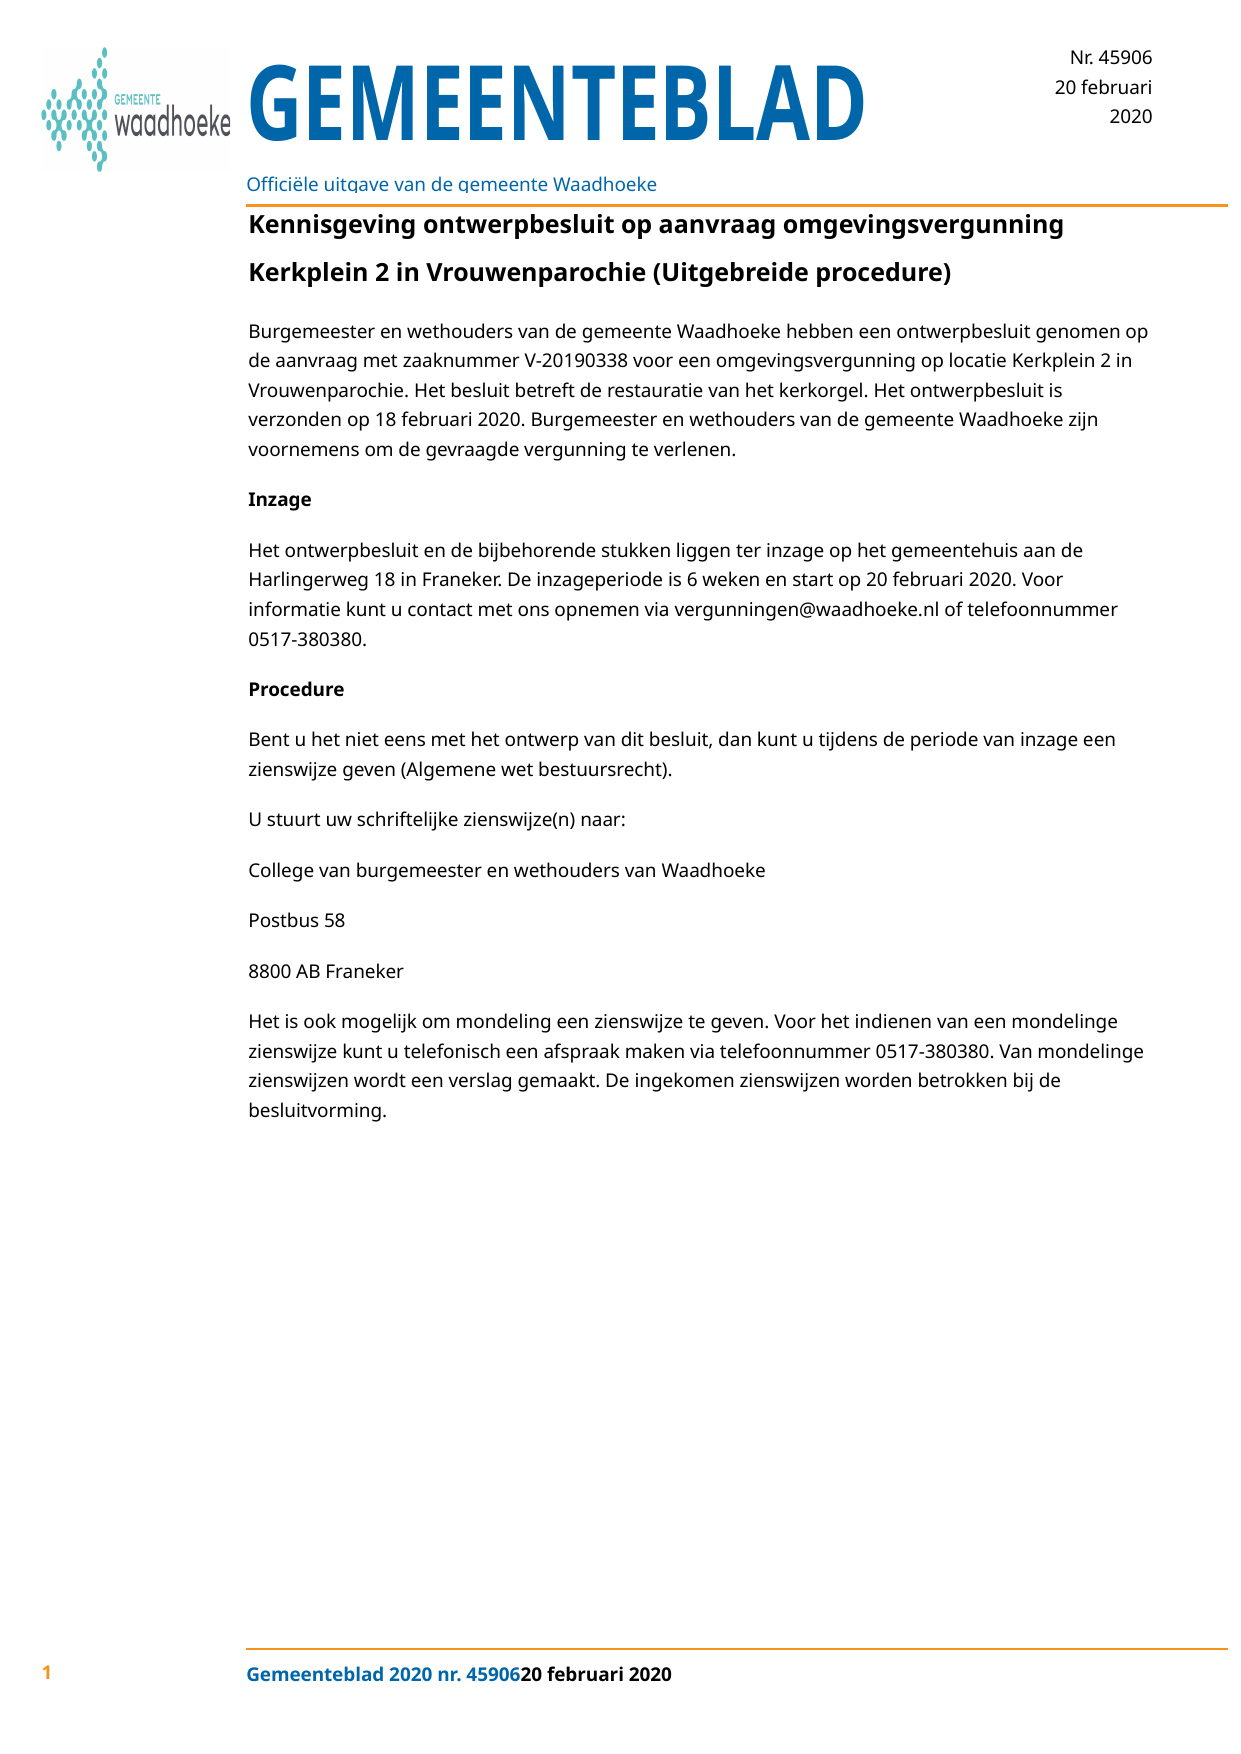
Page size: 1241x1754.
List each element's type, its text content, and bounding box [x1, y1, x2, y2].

text Burgemeester en wethouders van de gemeente Waadhoeke hebben een ontwerpbesluit genomen op de aanvraag met zaaknummer V-20190338 voor een omgevingsvergunning op locatie Kerkplein 2 in Vrouwenparochie. Het besluit betreft de restauratie van het kerkorgel. Het ontwerpbesluit is verzonden op 18 februari 2020. Burgemeester en wethouders van de gemeente Waadhoeke zijn voornemens om de gevraagde vergunning te verlenen. [248, 318, 1152, 462]
text Het ontwerpbesluit en de bijbehorende stukken liggen ter inzage op het gemeentehuis aan de Harlingerweg 18 in Franeker. De inzageperiode is 6 weken en start op 20 februari 2020. Voor informatie kunt u contact met ons opnemen via vergunningen@waadhoeke.nl of telefoonnummer 0517-380380. [248, 537, 1152, 652]
text Postbus 58 [248, 907, 1152, 933]
text Kennisgeving ontwerpbesluit op aanvraag omgevingsvergunning Kerkplein 2 in Vrouwenparochie (Uitgebreide procedure) [248, 207, 1152, 288]
text Het is ook mogelijk om mondeling een zienswijze te geven. Voor het indienen van een mondelinge zienswijze kunt u telefonisch een afspraak maken via telefoonnummer 0517-380380. Van mondelinge zienswijzen wordt een verslag gemaakt. De ingekomen zienswijzen worden betrokken bij de besluitvorming. [248, 1008, 1152, 1123]
text Procedure [248, 676, 1152, 702]
text Inzage [248, 487, 1152, 512]
text 8800 AB Franeker [248, 958, 1152, 984]
text College van burgemeester en wethouders van Waadhoeke [248, 857, 1152, 883]
picture [41, 47, 231, 172]
text U stuurt uw schriftelijke zienswijze(n) naar: [248, 807, 1152, 832]
text Bent u het niet eens met het ontwerp van dit besluit, dan kunt u tijdens de periode van inzage een zienswijze geven (Algemene wet bestuursrecht). [248, 727, 1152, 782]
